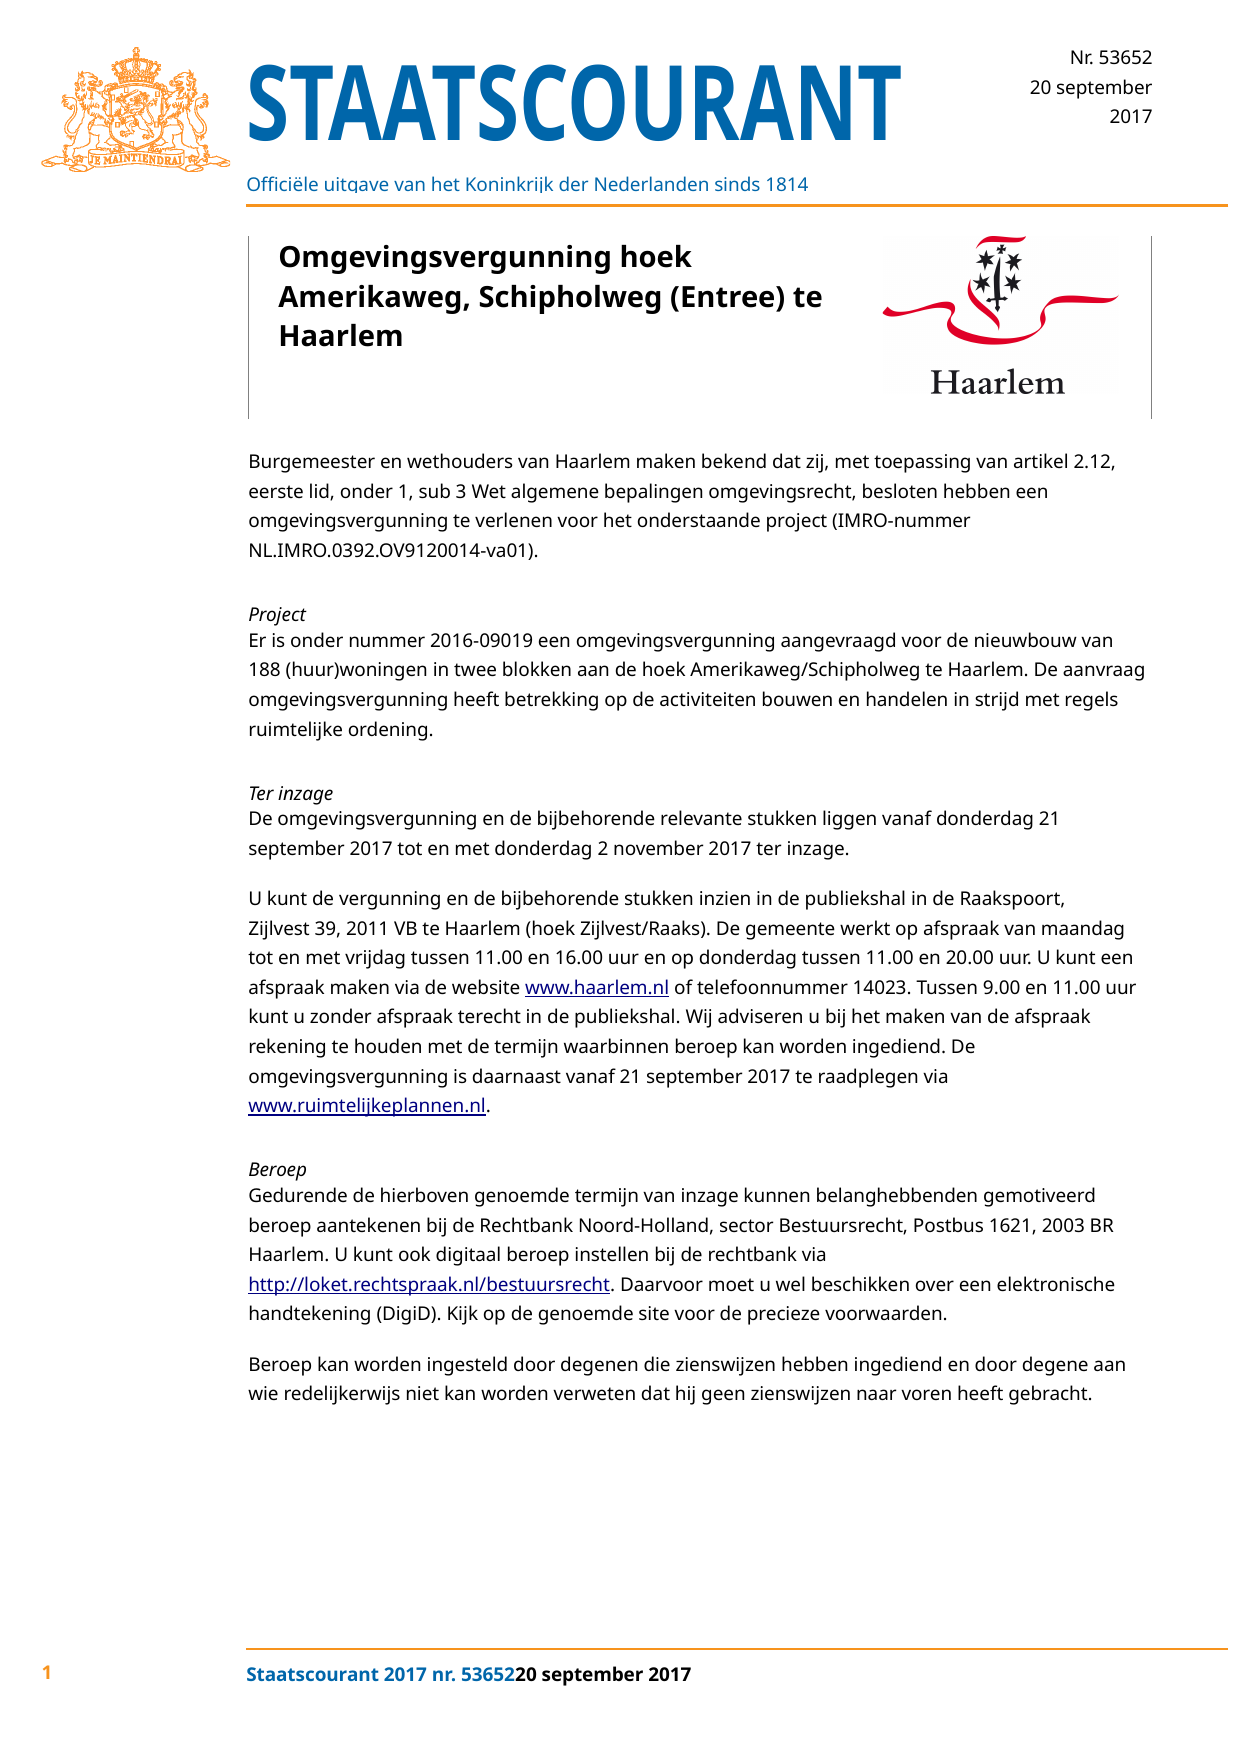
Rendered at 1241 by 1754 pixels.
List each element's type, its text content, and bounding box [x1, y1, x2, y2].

picture [882, 236, 1119, 394]
text Beroep kan worden ingesteld door degenen die zienswijzen hebben ingediend en door degene aan wie redelijkerwijs niet kan worden verweten dat hij geen zienswijzen naar voren heeft gebracht. [248, 1351, 1152, 1406]
table_header [850, 236, 1151, 419]
picture [41, 47, 231, 172]
text Er is onder nummer 2016-09019 een omgevingsvergunning aangevraagd voor de nieuwbouw van 188 (huur)woningen in twee blokken aan de hoek Amerikaweg/Schipholweg te Haarlem. De aanvraag omgevingsvergunning heeft betrekking op de activiteiten bouwen en handelen in strijd met regels ruimtelijke ordening. [248, 627, 1152, 741]
text Gedurende de hierboven genoemde termijn van inzage kunnen belanghebbenden gemotiveerd beroep aantekenen bij de Rechtbank Noord-Holland, sector Bestuursrecht, Postbus 1621, 2003 BR Haarlem. U kunt ook digitaal beroep instellen bij de rechtbank via http://loket.rechtspraak.nl/bestuursrecht. Daarvoor moet u wel beschikken over een elektronische handtekening (DigiD). Kijk op de genoemde site voor de precieze voorwaarden. [248, 1182, 1152, 1326]
text U kunt de vergunning en de bijbehorende stukken inzien in de publiekshal in de Raakspoort, Zijlvest 39, 2011 VB te Haarlem (hoek Zijlvest/Raaks). De gemeente werkt op afspraak van maandag tot en met vrijdag tussen 11.00 en 16.00 uur en op donderdag tussen 11.00 en 20.00 uur. U kunt een afspraak maken via de website www.haarlem.nl of telefoonnummer 14023. Tussen 9.00 en 11.00 uur kunt u zonder afspraak terecht in de publiekshal. Wij adviseren u bij het maken van de afspraak rekening te houden met de termijn waarbinnen beroep kan worden ingediend. De omgevingsvergunning is daarnaast vanaf 21 september 2017 te raadplegen via www.ruimtelijkeplannen.nl. [248, 885, 1152, 1118]
text Burgemeester en wethouders van Haarlem maken bekend dat zij, met toepassing van artikel 2.12, eerste lid, onder 1, sub 3 Wet algemene bepalingen omgevingsrecht, besloten hebben een omgevingsvergunning te verlenen voor het onderstaande project (IMRO-nummer NL.IMRO.0392.OV9120014-va01). [248, 448, 1152, 563]
text Project [248, 601, 1152, 627]
text De omgevingsvergunning en de bijbehorende relevante stukken liggen vanaf donderdag 21 september 2017 tot en met donderdag 2 november 2017 ter inzage. [248, 805, 1152, 861]
text Beroep [248, 1156, 1152, 1182]
table_header Omgevingsvergunning hoek Amerikaweg, Schipholweg (Entree) te Haarlem [249, 236, 850, 419]
text Ter inzage [248, 780, 1152, 805]
